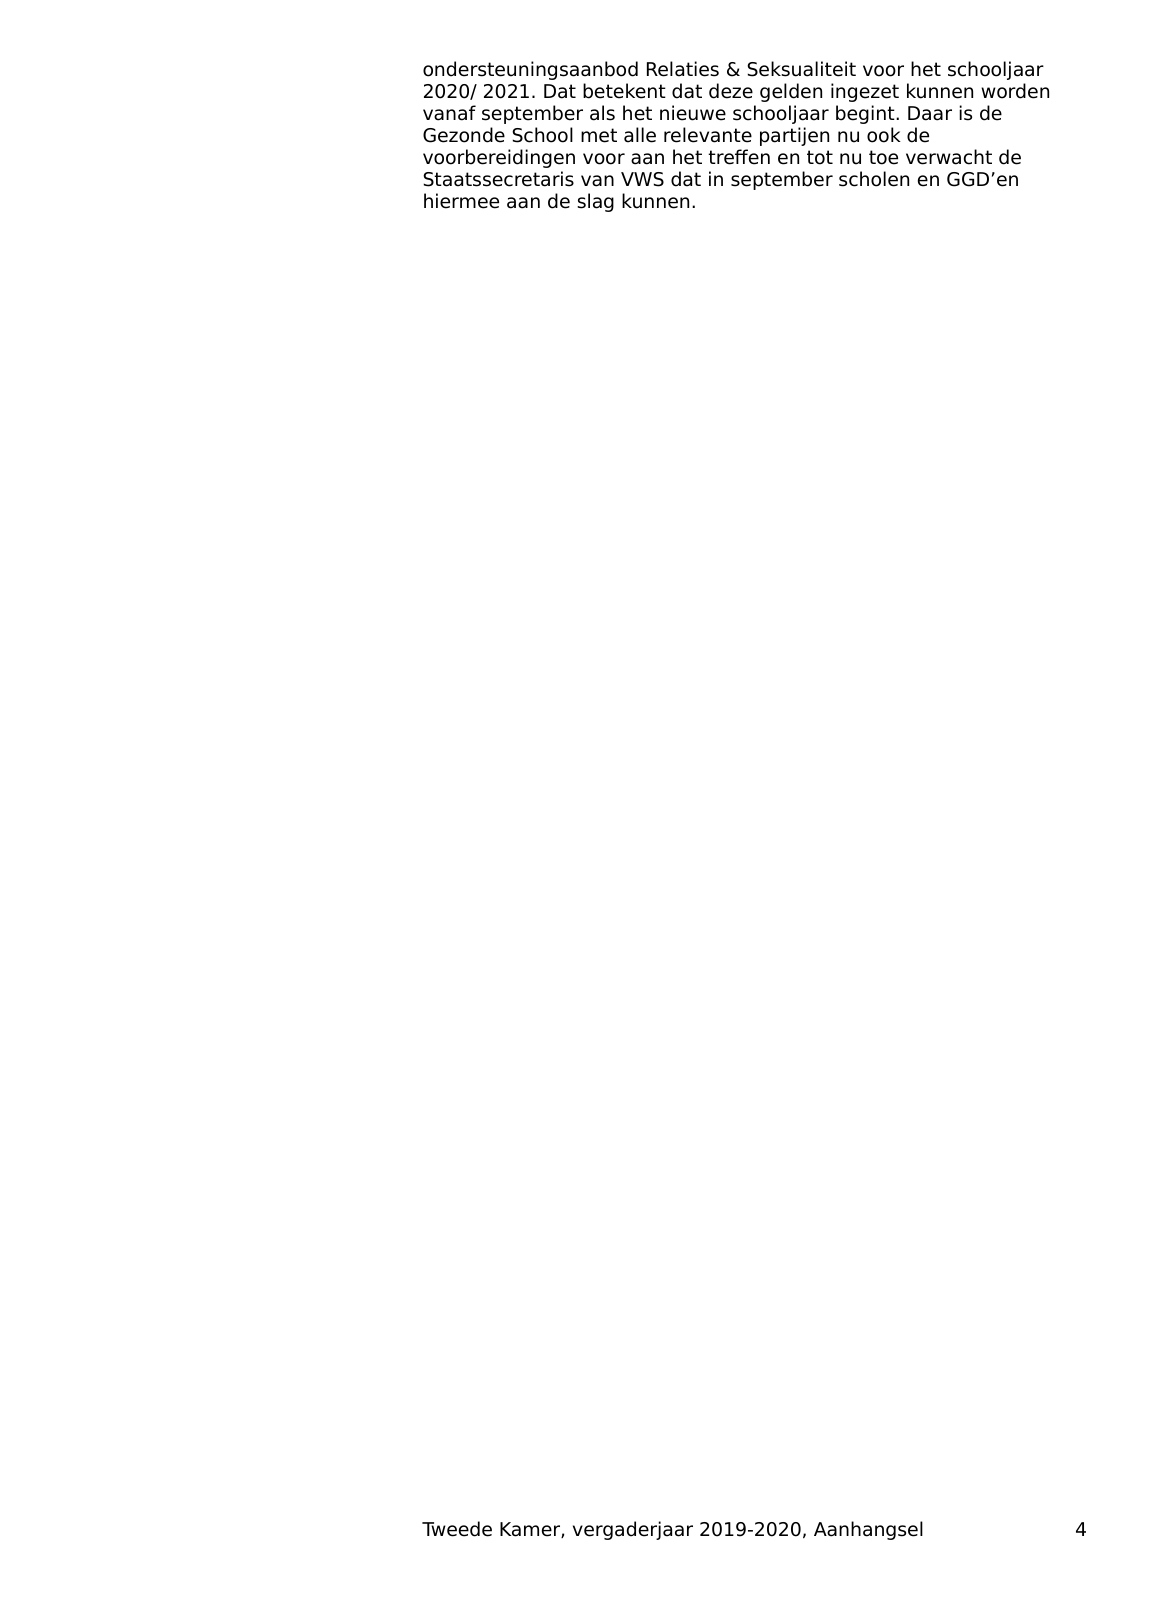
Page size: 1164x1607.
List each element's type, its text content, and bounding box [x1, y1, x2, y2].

text ondersteuningsaanbod Relaties & Seksualiteit voor het schooljaar 2020/ 2021. Dat betekent dat deze gelden ingezet kunnen worden vanaf september als het nieuwe schooljaar begint. Daar is de Gezonde School met alle relevante partijen nu ook de voorbereidingen voor aan het treffen en tot nu toe verwacht de Staatssecretaris van VWS dat in september scholen en GGD’en hiermee aan de slag kunnen. [422, 59, 1087, 213]
